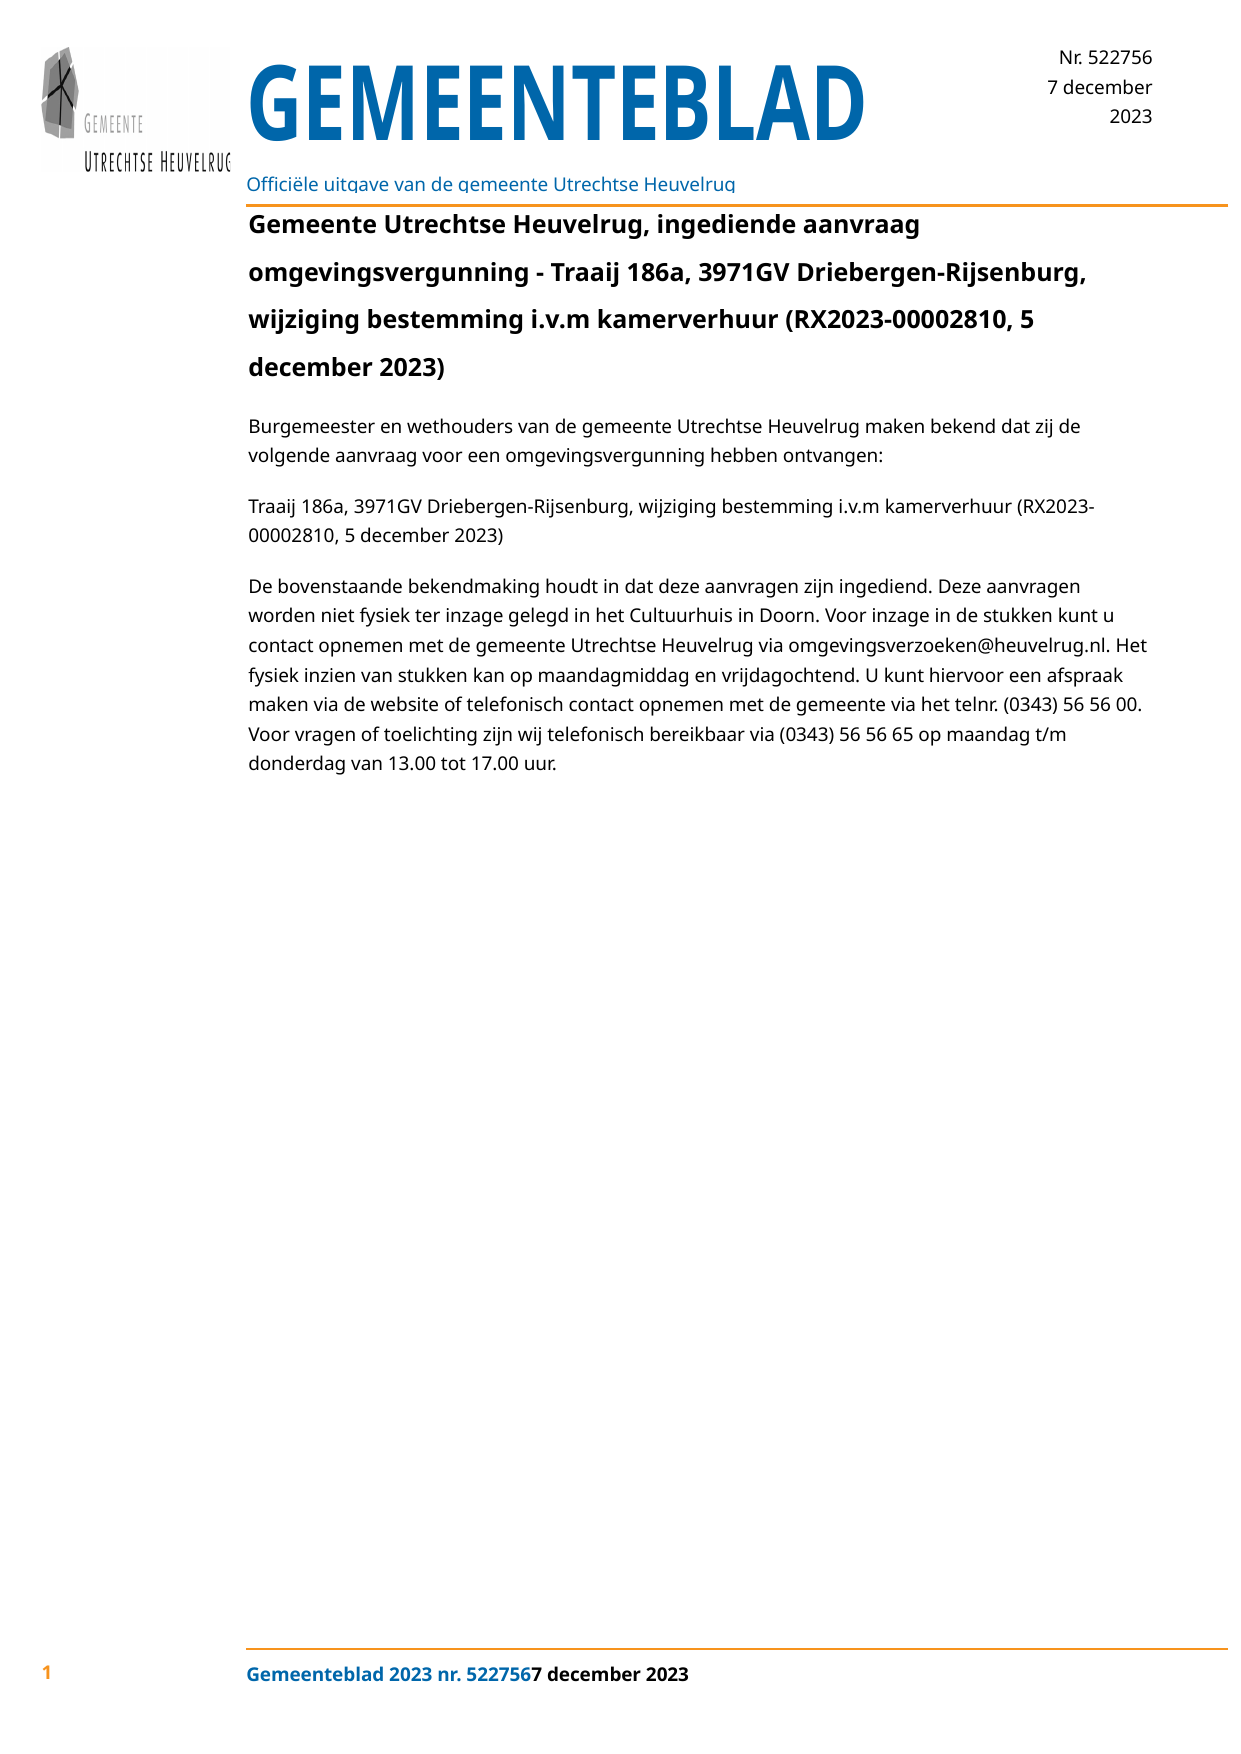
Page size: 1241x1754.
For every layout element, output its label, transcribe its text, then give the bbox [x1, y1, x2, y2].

text Burgemeester en wethouders van de gemeente Utrechtse Heuvelrug maken bekend dat zij de volgende aanvraag voor een omgevingsvergunning hebben ontvangen: [248, 413, 1152, 468]
text Traaij 186a, 3971GV Driebergen-Rijsenburg, wijziging bestemming i.v.m kamerverhuur (RX2023-00002810, 5 december 2023) [248, 493, 1152, 548]
text De bovenstaande bekendmaking houdt in dat deze aanvragen zijn ingediend. Deze aanvragen worden niet fysiek ter inzage gelegd in het Cultuurhuis in Doorn. Voor inzage in de stukken kunt u contact opnemen met de gemeente Utrechtse Heuvelrug via omgevingsverzoeken@heuvelrug.nl. Het fysiek inzien van stukken kan op maandagmiddag en vrijdagochtend. U kunt hiervoor een afspraak maken via de website of telefonisch contact opnemen met de gemeente via het telnr. (0343) 56 56 00. Voor vragen of toelichting zijn wij telefonisch bereikbaar via (0343) 56 56 65 op maandag t/m donderdag van 13.00 tot 17.00 uur. [248, 573, 1152, 776]
picture [41, 47, 231, 172]
text Gemeente Utrechtse Heuvelrug, ingediende aanvraag omgevingsvergunning - Traaij 186a, 3971GV Driebergen-Rijsenburg, wijziging bestemming i.v.m kamerverhuur (RX2023-00002810, 5 december 2023) [248, 207, 1152, 384]
